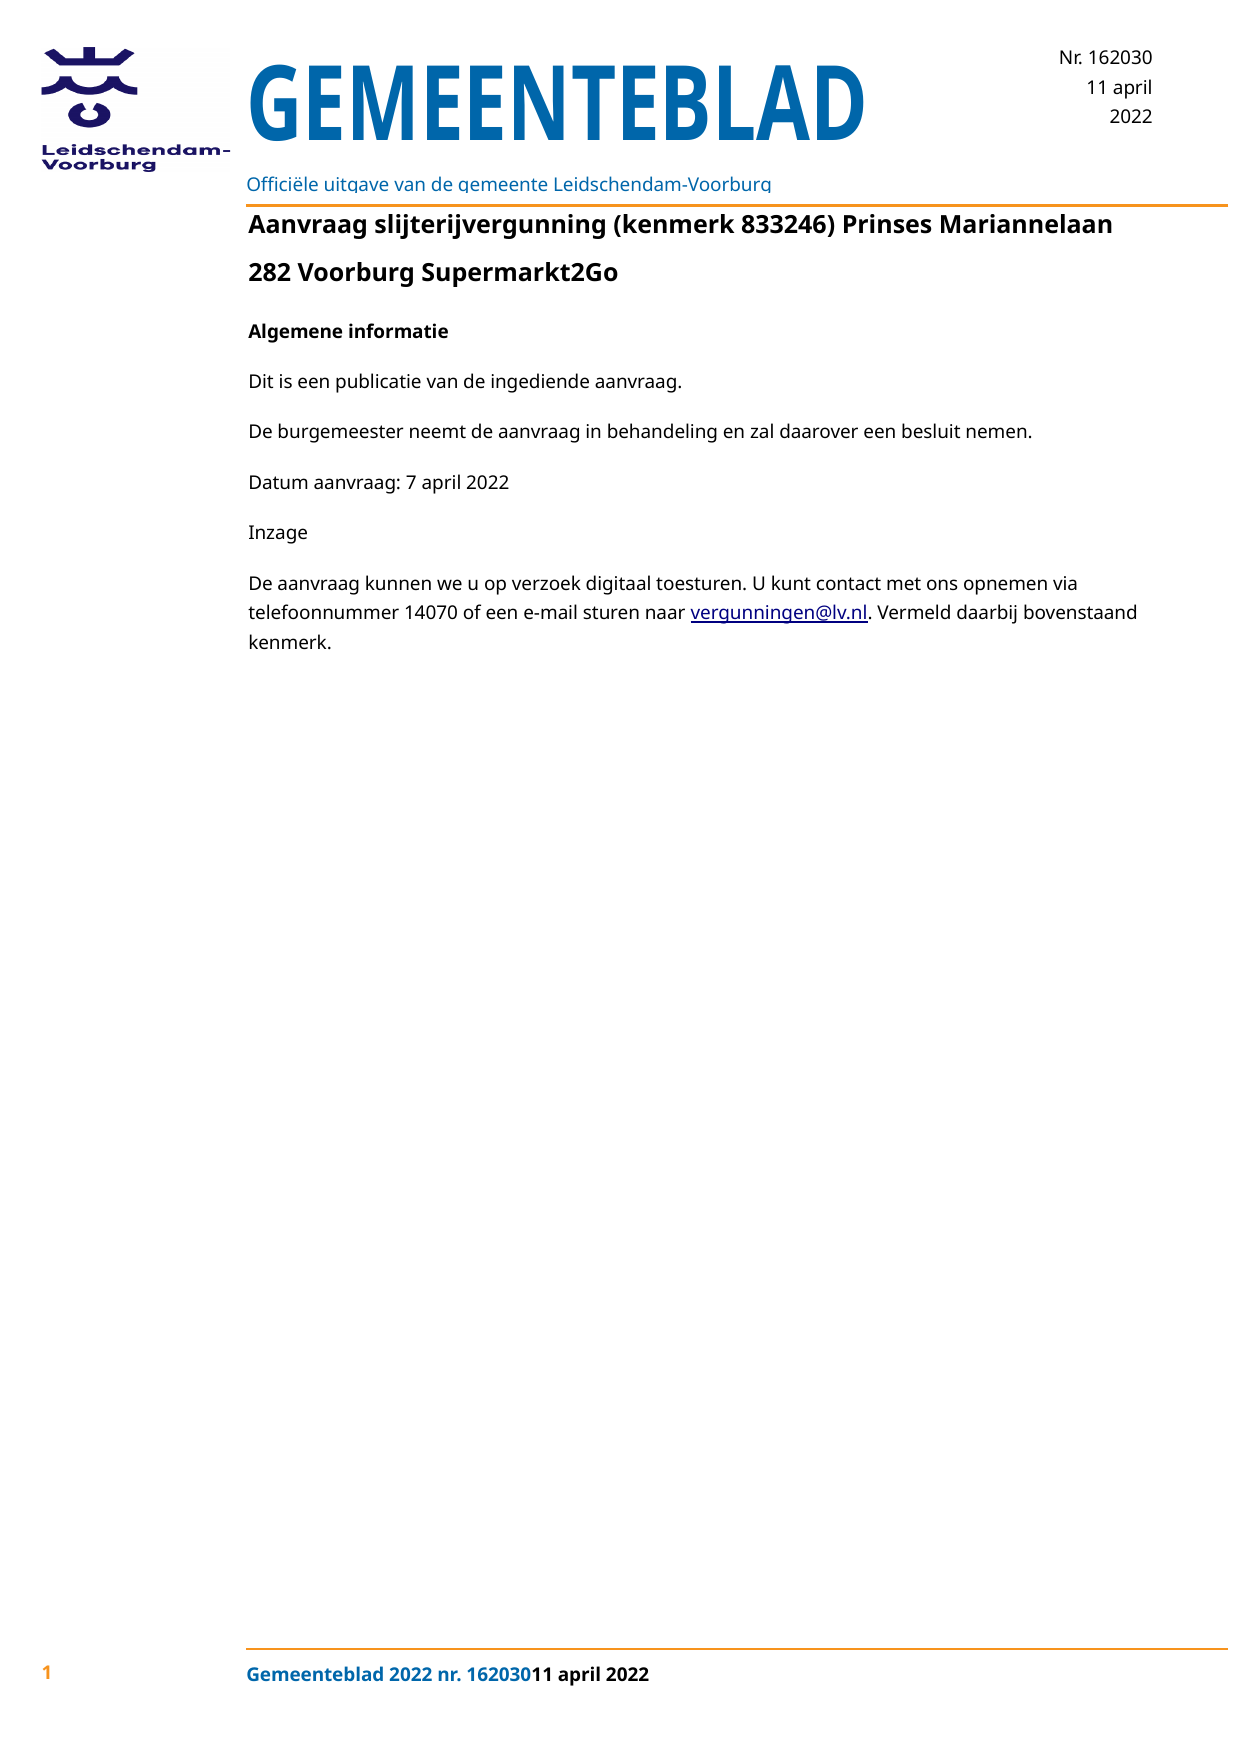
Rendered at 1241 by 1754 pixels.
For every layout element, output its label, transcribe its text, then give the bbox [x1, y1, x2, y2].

text Algemene informatie [248, 318, 1152, 344]
text Datum aanvraag: 7 april 2022 [248, 469, 1152, 495]
text De burgemeester neemt de aanvraag in behandeling en zal daarover een besluit nemen. [248, 419, 1152, 444]
text Inzage [248, 519, 1152, 545]
text Aanvraag slijterijvergunning (kenmerk 833246) Prinses Mariannelaan 282 Voorburg Supermarkt2Go [248, 207, 1152, 288]
picture [41, 47, 231, 172]
text Dit is een publicatie van de ingediende aanvraag. [248, 368, 1152, 394]
text De aanvraag kunnen we u op verzoek digitaal toesturen. U kunt contact met ons opnemen via telefoonnummer 14070 of een e-mail sturen naar vergunningen@lv.nl. Vermeld daarbij bovenstaand kenmerk. [248, 570, 1152, 655]
